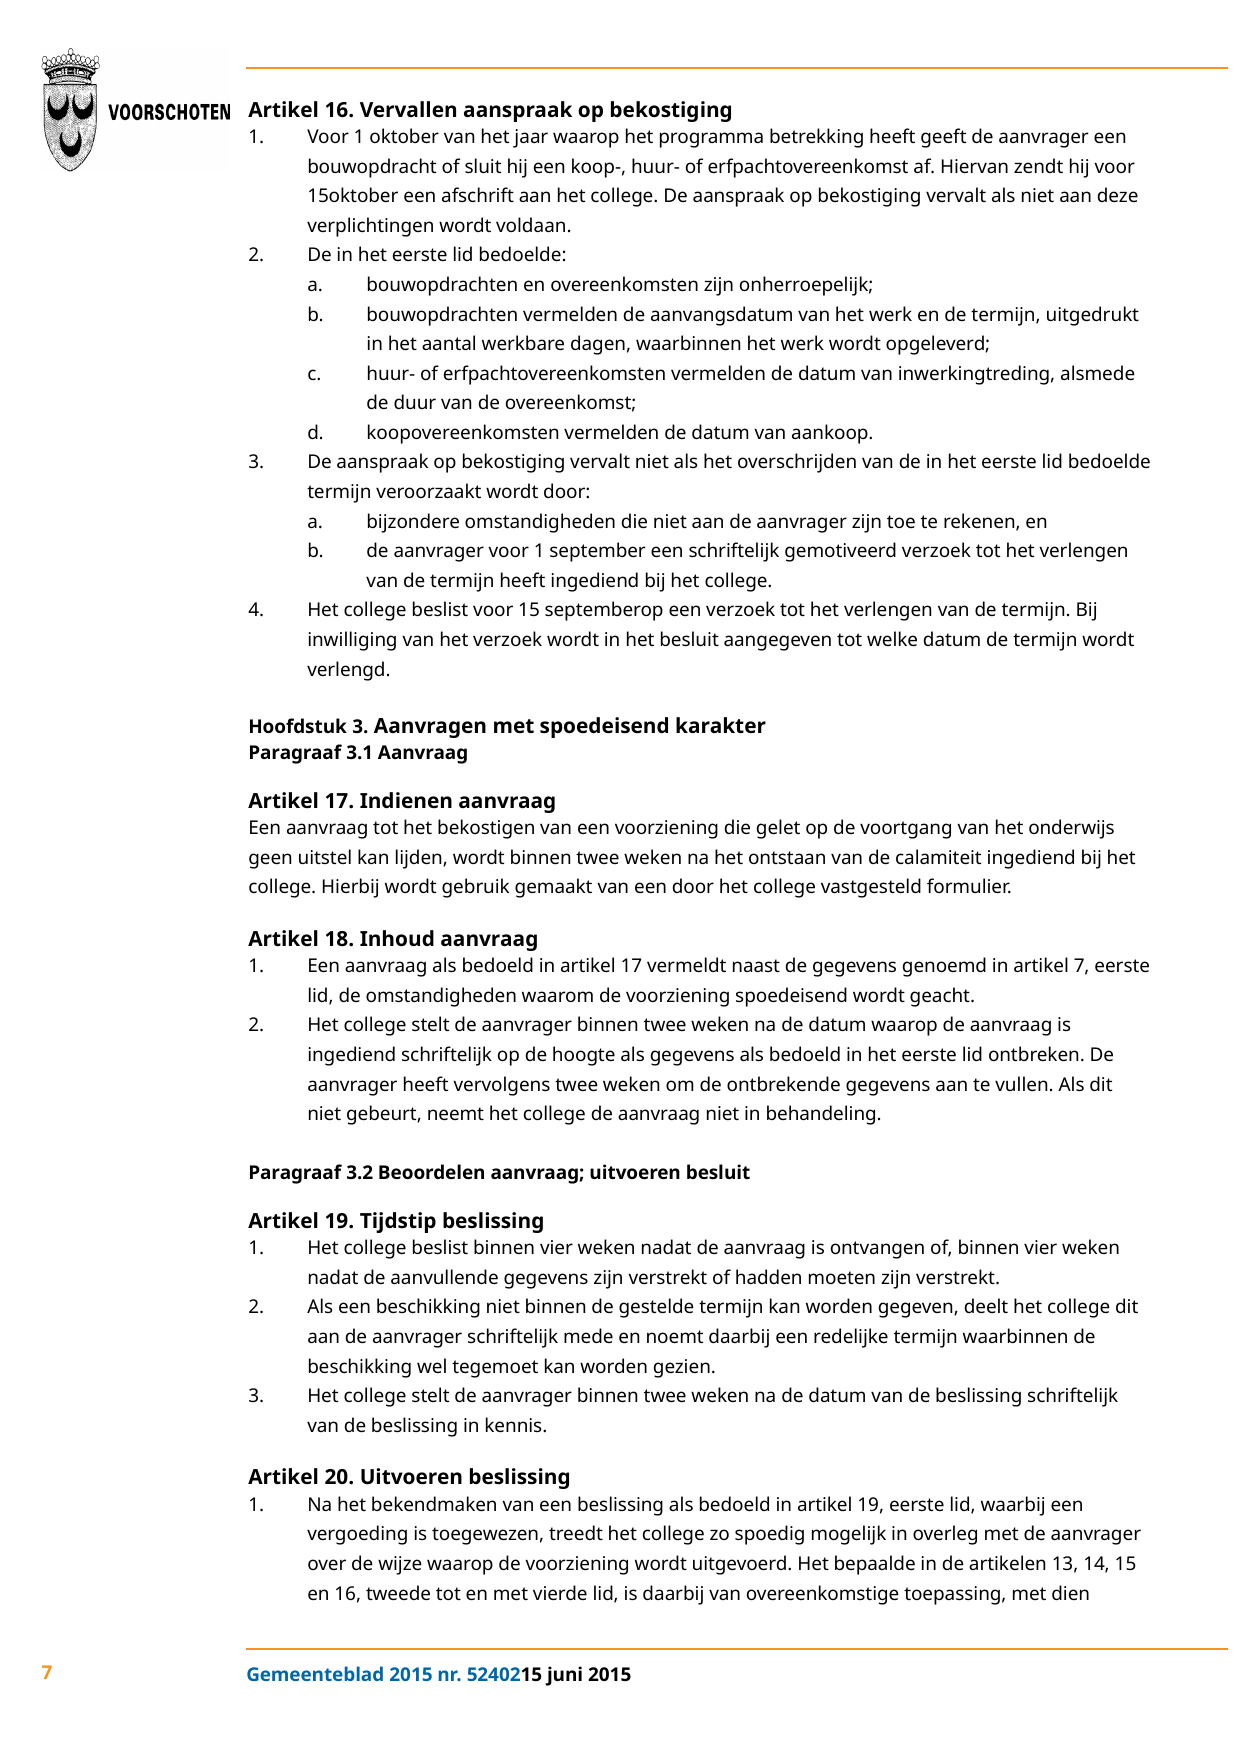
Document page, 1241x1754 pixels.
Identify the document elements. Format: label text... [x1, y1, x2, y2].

list bouwopdrachten en overeenkomsten zijn onherroepelijk; [307, 271, 1152, 297]
list Het college stelt de aanvrager binnen twee weken na de datum waarop de aanvraag is ingediend schriftelijk op de hoogte als gegevens als bedoeld in het eerste lid ontbreken. De aanvrager heeft vervolgens twee weken om de ontbrekende gegevens aan te vullen. Als dit niet gebeurt, neemt het college de aanvraag niet in behandeling. [248, 1012, 1152, 1126]
text Artikel 16. Vervallen aanspraak op bekostiging [248, 95, 1152, 123]
picture [41, 47, 231, 172]
list koopovereenkomsten vermelden de datum van aankoop. [307, 419, 1152, 445]
list Als een beschikking niet binnen de gestelde termijn kan worden gegeven, deelt het college dit aan de aanvrager schriftelijk mede en noemt daarbij een redelijke termijn waarbinnen de beschikking wel tegemoet kan worden gezien. [248, 1294, 1152, 1379]
text Paragraaf 3.1 Aanvraag [248, 739, 1152, 765]
text Artikel 17. Indienen aanvraag [248, 786, 1152, 814]
text Artikel 20. Uitvoeren beslissing [248, 1462, 1152, 1491]
list Een aanvraag als bedoeld in artikel 17 vermeldt naast de gegevens genoemd in artikel 7, eerste lid, de omstandigheden waarom de voorziening spoedeisend wordt geacht. [248, 952, 1152, 1008]
text Een aanvraag tot het bekostigen van een voorziening die gelet op de voortgang van het onderwijs geen uitstel kan lijden, wordt binnen twee weken na het ontstaan van de calamiteit ingediend bij het college. Hierbij wordt gebruik gemaakt van een door het college vastgesteld formulier. [248, 814, 1152, 899]
list De aanspraak op bekostiging vervalt niet als het overschrijden van de in het eerste lid bedoelde termijn veroorzaakt wordt door: [248, 449, 1152, 504]
list Het college stelt de aanvrager binnen twee weken na de datum van de beslissing schriftelijk van de beslissing in kennis. [248, 1382, 1152, 1438]
list Na het bekendmaken van een beslissing als bedoeld in artikel 19, eerste lid, waarbij een vergoeding is toegewezen, treedt het college zo spoedig mogelijk in overleg met de aanvrager over de wijze waarop de voorziening wordt uitgevoerd. Het bepaalde in de artikelen 13, 14, 15 en 16, tweede tot en met vierde lid, is daarbij van overeenkomstige toepassing, met dien [248, 1491, 1152, 1605]
text Artikel 19. Tijdstip beslissing [248, 1206, 1152, 1234]
list Voor 1 oktober van het jaar waarop het programma betrekking heeft geeft de aanvrager een bouwopdracht of sluit hij een koop-, huur- of erfpachtovereenkomst af. Hiervan zendt hij voor 15oktober een afschrift aan het college. De aanspraak op bekostiging vervalt als niet aan deze verplichtingen wordt voldaan. [248, 123, 1152, 238]
text Artikel 18. Inhoud aanvraag [248, 924, 1152, 952]
list de aanvrager voor 1 september een schriftelijk gemotiveerd verzoek tot het verlengen van de termijn heeft ingediend bij het college. [307, 537, 1152, 593]
text Hoofdstuk 3. Aanvragen met spoedeisend karakter [248, 711, 1152, 739]
list De in het eerste lid bedoelde: [248, 242, 1152, 267]
list bouwopdrachten vermelden de aanvangsdatum van het werk en de termijn, uitgedrukt in het aantal werkbare dagen, waarbinnen het werk wordt opgeleverd; [307, 301, 1152, 356]
list Het college beslist voor 15 septemberop een verzoek tot het verlengen van de termijn. Bij inwilliging van het verzoek wordt in het besluit aangegeven tot welke datum de termijn wordt verlengd. [248, 597, 1152, 681]
list bijzondere omstandigheden die niet aan de aanvrager zijn toe te rekenen, en [307, 508, 1152, 533]
list huur- of erfpachtovereenkomsten vermelden de datum van inwerkingtreding, alsmede de duur van de overeenkomst; [307, 360, 1152, 415]
list Het college beslist binnen vier weken nadat de aanvraag is ontvangen of, binnen vier weken nadat de aanvullende gegevens zijn verstrekt of hadden moeten zijn verstrekt. [248, 1234, 1152, 1290]
text Paragraaf 3.2 Beoordelen aanvraag; uitvoeren besluit [248, 1159, 1152, 1185]
